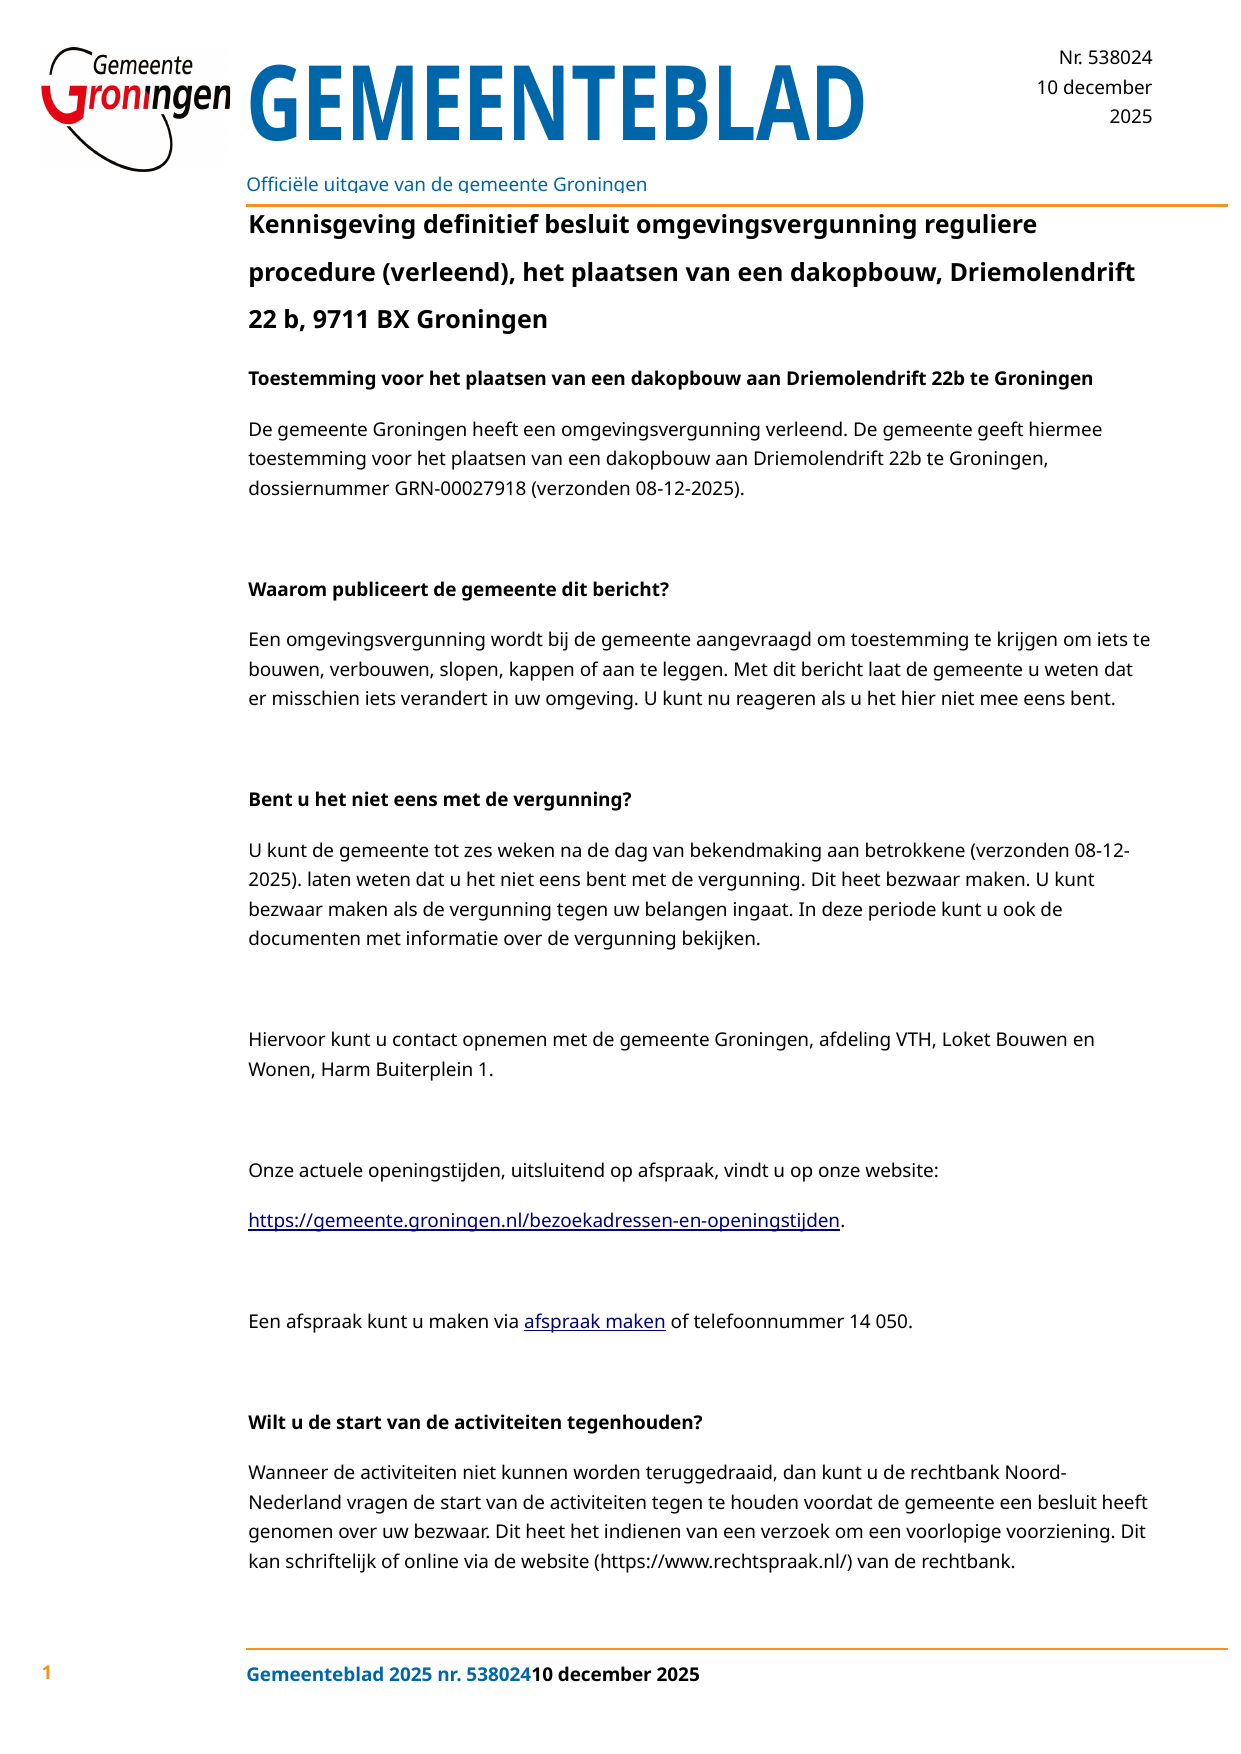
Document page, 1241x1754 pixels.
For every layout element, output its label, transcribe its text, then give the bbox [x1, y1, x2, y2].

text Wanneer de activiteiten niet kunnen worden teruggedraaid, dan kunt u de rechtbank Noord-Nederland vragen de start van de activiteiten tegen te houden voordat de gemeente een besluit heeft genomen over uw bezwaar. Dit heet het indienen van een verzoek om een voorlopige voorziening. Dit kan schriftelijk of online via de website (https://www.rechtspraak.nl/) van de rechtbank. [248, 1459, 1152, 1574]
text Waarom publiceert de gemeente dit bericht? [248, 576, 1152, 602]
text Een omgevingsvergunning wordt bij de gemeente aangevraagd om toestemming te krijgen om iets te bouwen, verbouwen, slopen, kappen of aan te leggen. Met dit bericht laat de gemeente u weten dat er misschien iets verandert in uw omgeving. U kunt nu reageren als u het hier niet mee eens bent. [248, 626, 1152, 711]
text Kennisgeving definitief besluit omgevingsvergunning reguliere procedure (verleend), het plaatsen van een dakopbouw, Driemolendrift 22 b, 9711 BX Groningen [248, 207, 1152, 336]
text https://gemeente.groningen.nl/bezoekadressen-en-openingstijden. [248, 1207, 1152, 1233]
text U kunt de gemeente tot zes weken na de dag van bekendmaking aan betrokkene (verzonden 08-12-2025). laten weten dat u het niet eens bent met de vergunning. Dit heet bezwaar maken. U kunt bezwaar maken als de vergunning tegen uw belangen ingaat. In deze periode kunt u ook de documenten met informatie over de vergunning bekijken. [248, 837, 1152, 951]
text Hiervoor kunt u contact opnemen met de gemeente Groningen, afdeling VTH, Loket Bouwen en Wonen, Harm Buiterplein 1. [248, 1026, 1152, 1082]
picture [41, 47, 231, 172]
text Een afspraak kunt u maken via afspraak maken of telefoonnummer 14 050. [248, 1308, 1152, 1334]
text Onze actuele openingstijden, uitsluitend op afspraak, vindt u op onze website: [248, 1157, 1152, 1182]
text De gemeente Groningen heeft een omgevingsvergunning verleend. De gemeente geeft hiermee toestemming voor het plaatsen van een dakopbouw aan Driemolendrift 22b te Groningen, dossiernummer GRN-00027918 (verzonden 08-12-2025). [248, 416, 1152, 501]
text Wilt u de start van de activiteiten tegenhouden? [248, 1409, 1152, 1434]
text Toestemming voor het plaatsen van een dakopbouw aan Driemolendrift 22b te Groningen [248, 366, 1152, 391]
text Bent u het niet eens met de vergunning? [248, 786, 1152, 812]
